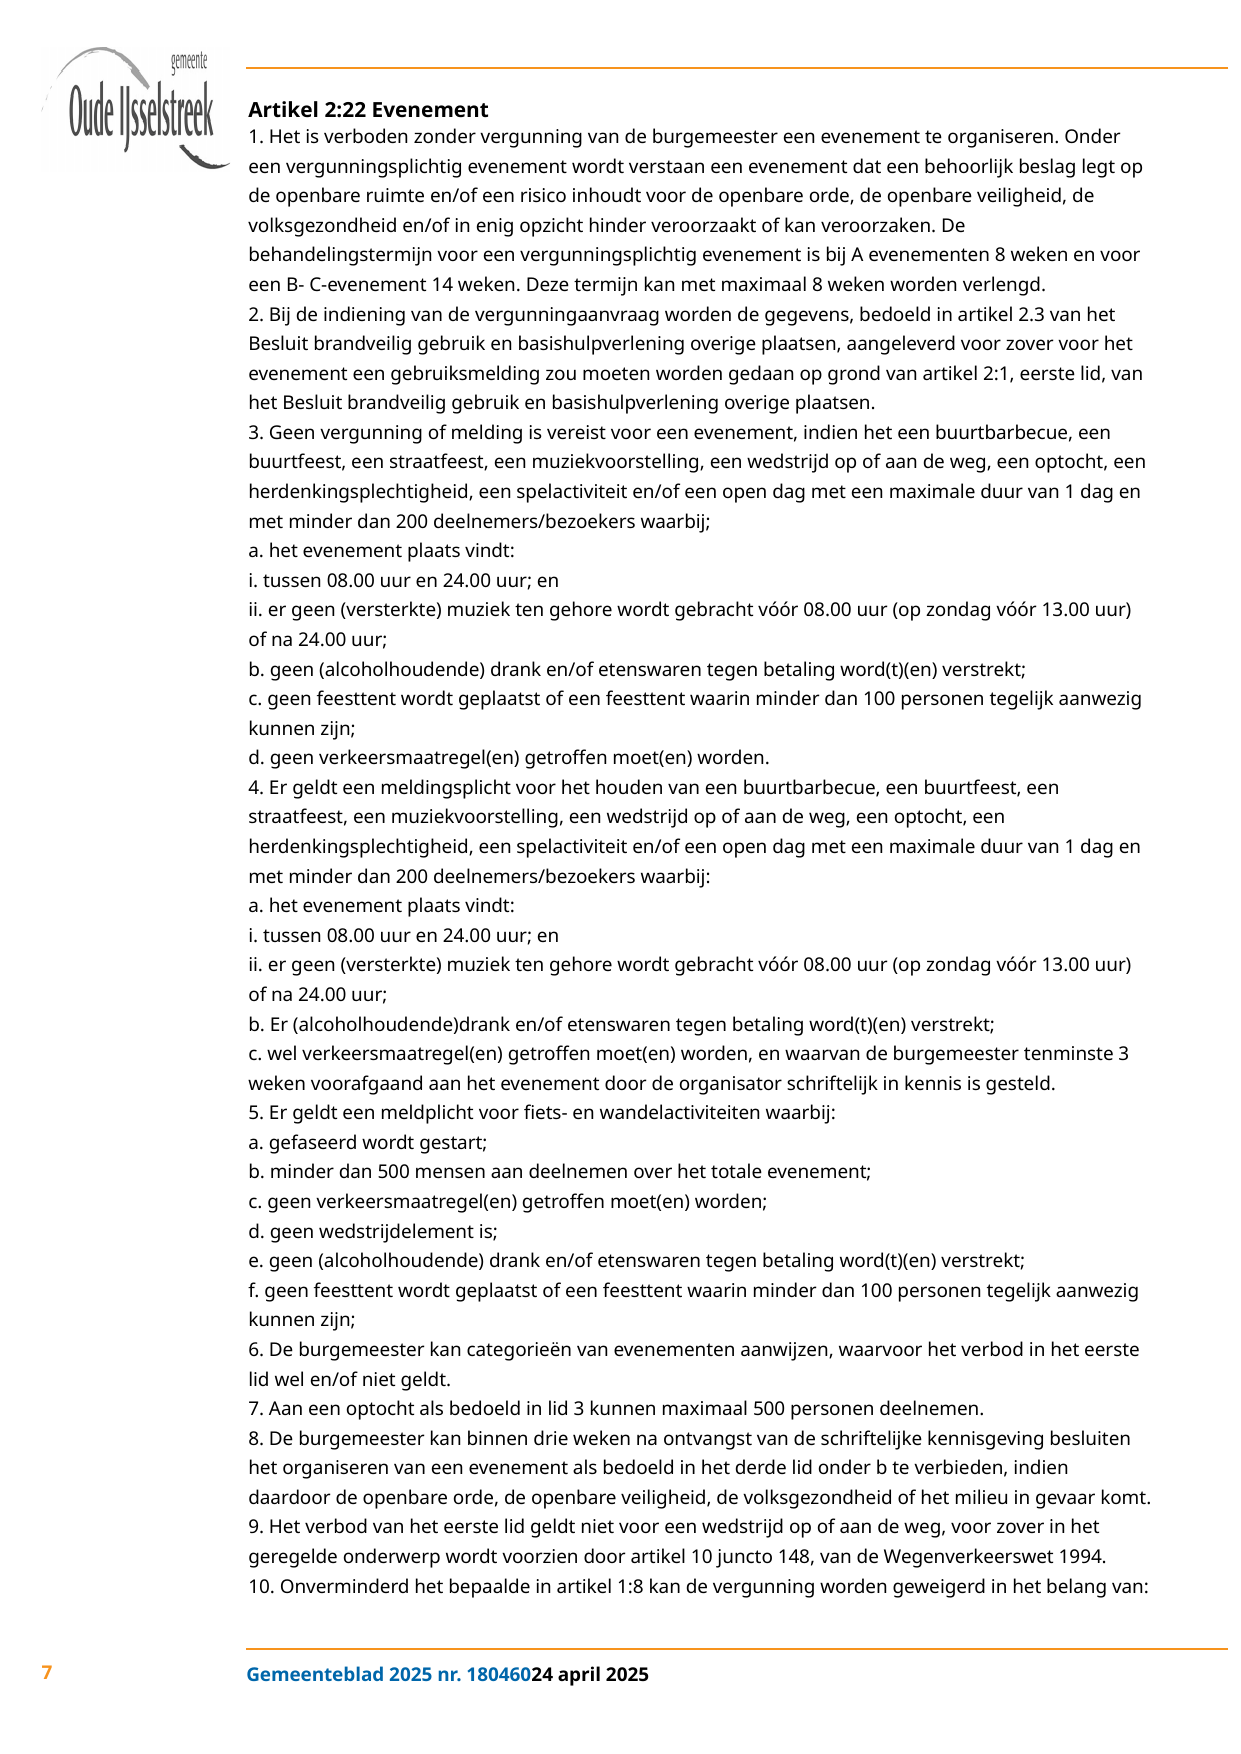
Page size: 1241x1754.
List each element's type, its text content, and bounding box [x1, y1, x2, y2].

text ii. er geen (versterkte) muziek ten gehore wordt gebracht vóór 08.00 uur (op zondag vóór 13.00 uur) of na 24.00 uur; [248, 952, 1152, 1007]
text 9. Het verbod van het eerste lid geldt niet voor een wedstrijd op of aan de weg, voor zover in het geregelde onderwerp wordt voorzien door artikel 10 juncto 148, van de Wegenverkeerswet 1994. [248, 1514, 1152, 1569]
text b. Er (alcoholhoudende)drank en/of etenswaren tegen betaling word(t)(en) verstrekt; [248, 1011, 1152, 1036]
text b. geen (alcoholhoudende) drank en/of etenswaren tegen betaling word(t)(en) verstrekt; [248, 656, 1152, 681]
text 5. Er geldt een meldplicht voor fiets- en wandelactiviteiten waarbij: [248, 1099, 1152, 1125]
text 7. Aan een optocht als bedoeld in lid 3 kunnen maximaal 500 personen deelnemen. [248, 1395, 1152, 1421]
text a. het evenement plaats vindt: [248, 537, 1152, 563]
text c. geen feesttent wordt geplaatst of een feesttent waarin minder dan 100 personen tegelijk aanwezig kunnen zijn; [248, 685, 1152, 741]
text c. wel verkeersmaatregel(en) getroffen moet(en) worden, en waarvan de burgemeester tenminste 3 weken voorafgaand aan het evenement door de organisator schriftelijk in kennis is gesteld. [248, 1040, 1152, 1096]
text 10. Onverminderd het bepaalde in artikel 1:8 kan de vergunning worden geweigerd in het belang van: [248, 1573, 1152, 1598]
text ii. er geen (versterkte) muziek ten gehore wordt gebracht vóór 08.00 uur (op zondag vóór 13.00 uur) of na 24.00 uur; [248, 597, 1152, 652]
text e. geen (alcoholhoudende) drank en/of etenswaren tegen betaling word(t)(en) verstrekt; [248, 1247, 1152, 1273]
text 4. Er geldt een meldingsplicht voor het houden van een buurtbarbecue, een buurtfeest, een straatfeest, een muziekvoorstelling, een wedstrijd op of aan de weg, een optocht, een herdenkingsplechtigheid, een spelactiviteit en/of een open dag met een maximale duur van 1 dag en met minder dan 200 deelnemers/bezoekers waarbij: [248, 774, 1152, 888]
text b. minder dan 500 mensen aan deelnemen over het totale evenement; [248, 1159, 1152, 1184]
text Artikel 2:22 Evenement [248, 95, 1152, 123]
text d. geen wedstrijdelement is; [248, 1218, 1152, 1243]
text 8. De burgemeester kan binnen drie weken na ontvangst van de schriftelijke kennisgeving besluiten het organiseren van een evenement als bedoeld in het derde lid onder b te verbieden, indien daardoor de openbare orde, de openbare veiligheid, de volksgezondheid of het milieu in gevaar komt. [248, 1425, 1152, 1510]
text d. geen verkeersmaatregel(en) getroffen moet(en) worden. [248, 744, 1152, 770]
text 2. Bij de indiening van de vergunningaanvraag worden de gegevens, bedoeld in artikel 2.3 van het Besluit brandveilig gebruik en basishulpverlening overige plaatsen, aangeleverd voor zover voor het evenement een gebruiksmelding zou moeten worden gedaan op grond van artikel 2:1, eerste lid, van het Besluit brandveilig gebruik en basishulpverlening overige plaatsen. [248, 301, 1152, 415]
text 3. Geen vergunning of melding is vereist voor een evenement, indien het een buurtbarbecue, een buurtfeest, een straatfeest, een muziekvoorstelling, een wedstrijd op of aan de weg, een optocht, een herdenkingsplechtigheid, een spelactiviteit en/of een open dag met een maximale duur van 1 dag en met minder dan 200 deelnemers/bezoekers waarbij; [248, 419, 1152, 533]
text 1. Het is verboden zonder vergunning van de burgemeester een evenement te organiseren. Onder een vergunningsplichtig evenement wordt verstaan een evenement dat een behoorlijk beslag legt op de openbare ruimte en/of een risico inhoudt voor de openbare orde, de openbare veiligheid, de volksgezondheid en/of in enig opzicht hinder veroorzaakt of kan veroorzaken. De behandelingstermijn voor een vergunningsplichtig evenement is bij A evenementen 8 weken en voor een B- C-evenement 14 weken. Deze termijn kan met maximaal 8 weken worden verlengd. [248, 123, 1152, 297]
text f. geen feesttent wordt geplaatst of een feesttent waarin minder dan 100 personen tegelijk aanwezig kunnen zijn; [248, 1277, 1152, 1332]
text a. gefaseerd wordt gestart; [248, 1129, 1152, 1155]
text i. tussen 08.00 uur en 24.00 uur; en [248, 922, 1152, 948]
text i. tussen 08.00 uur en 24.00 uur; en [248, 567, 1152, 593]
text a. het evenement plaats vindt: [248, 892, 1152, 918]
text c. geen verkeersmaatregel(en) getroffen moet(en) worden; [248, 1188, 1152, 1214]
text 6. De burgemeester kan categorieën van evenementen aanwijzen, waarvoor het verbod in het eerste lid wel en/of niet geldt. [248, 1336, 1152, 1391]
picture [41, 47, 231, 172]
